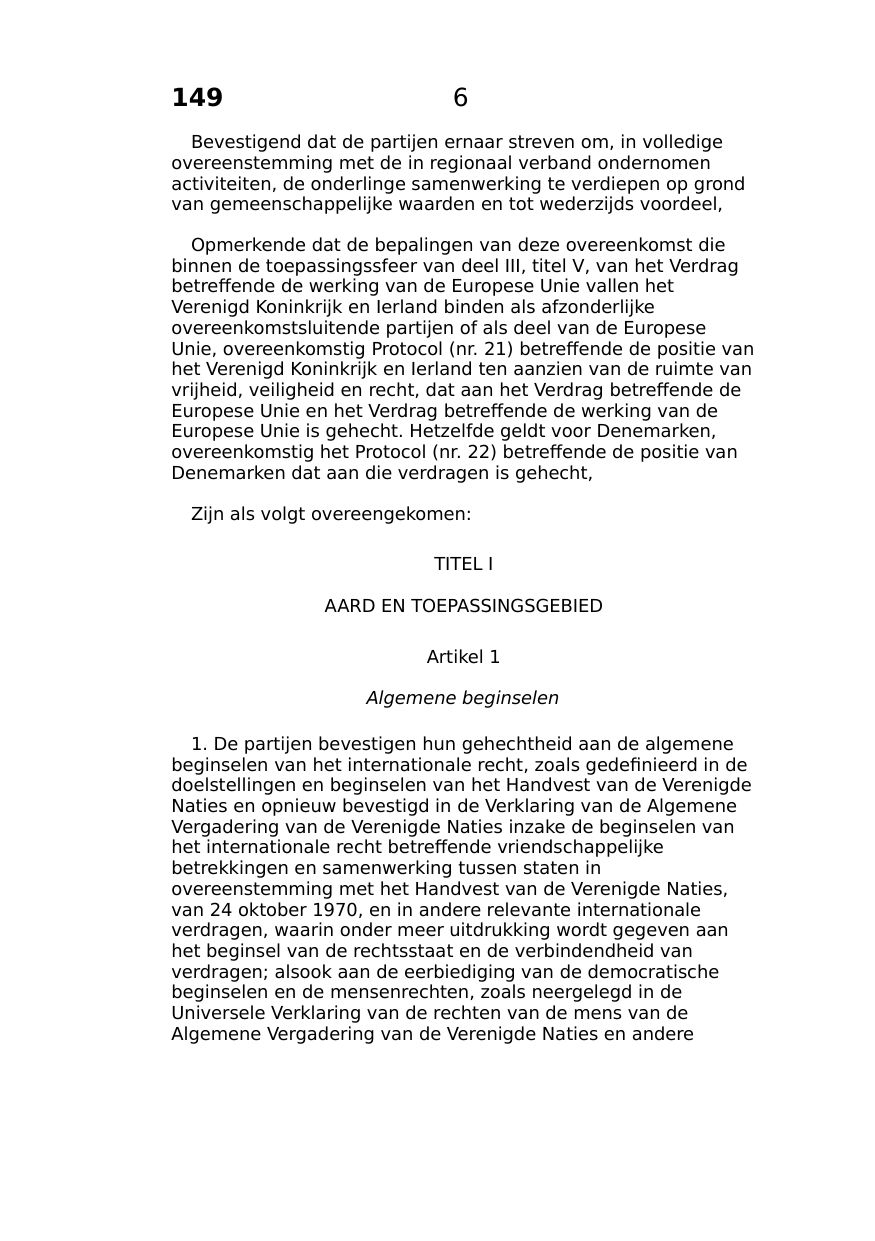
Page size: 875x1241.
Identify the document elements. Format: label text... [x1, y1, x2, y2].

text 1. De partijen bevestigen hun gehechtheid aan de algemene beginselen van het internationale recht, zoals gedefinieerd in de doelstellingen en beginselen van het Handvest van de Verenigde Naties en opnieuw bevestigd in de Verklaring van de Algemene Vergadering van de Verenigde Naties inzake de beginselen van het internationale recht betreffende vriendschappelijke betrekkingen en samenwerking tussen staten in overeenstemming met het Handvest van de Verenigde Naties, van 24 oktober 1970, en in andere relevante internationale verdragen, waarin onder meer uitdrukking wordt gegeven aan het beginsel van de rechtsstaat en de verbindendheid van verdragen; alsook aan de eerbiediging van de democratische beginselen en de mensenrechten, zoals neergelegd in de Universele Verklaring van de rechten van de mens van de Algemene Vergadering van de Verenigde Naties en andere [171, 734, 756, 1044]
text Zijn als volgt overeengekomen: [171, 503, 756, 524]
text Bevestigend dat de partijen ernaar streven om, in volledige overeenstemming met de in regionaal verband ondernomen activiteiten, de onderlinge samenwerking te verdiepen op grond van gemeenschappelijke waarden en tot wederzijds voordeel, [171, 132, 756, 215]
text Opmerkende dat de bepalingen van deze overeenkomst die binnen de toepassingssfeer van deel III, titel V, van het Verdrag betreffende de werking van de Europese Unie vallen het Verenigd Koninkrijk en Ierland binden als afzonderlijke overeenkomstsluitende partijen of als deel van de Europese Unie, overeenkomstig Protocol (nr. 21) betreffende de positie van het Verenigd Koninkrijk en Ierland ten aanzien van de ruimte van vrijheid, veiligheid en recht, dat aan het Verdrag betreffende de Europese Unie en het Verdrag betreffende de werking van de Europese Unie is gehecht. Hetzelfde geldt voor Denemarken, overeenkomstig het Protocol (nr. 22) betreffende de positie van Denemarken dat aan die verdragen is gehecht, [171, 235, 756, 483]
subtitle Artikel 1 Algemene beginselen [171, 646, 756, 709]
subtitle TITEL I AARD EN TOEPASSINGSGEBIED [171, 554, 756, 616]
